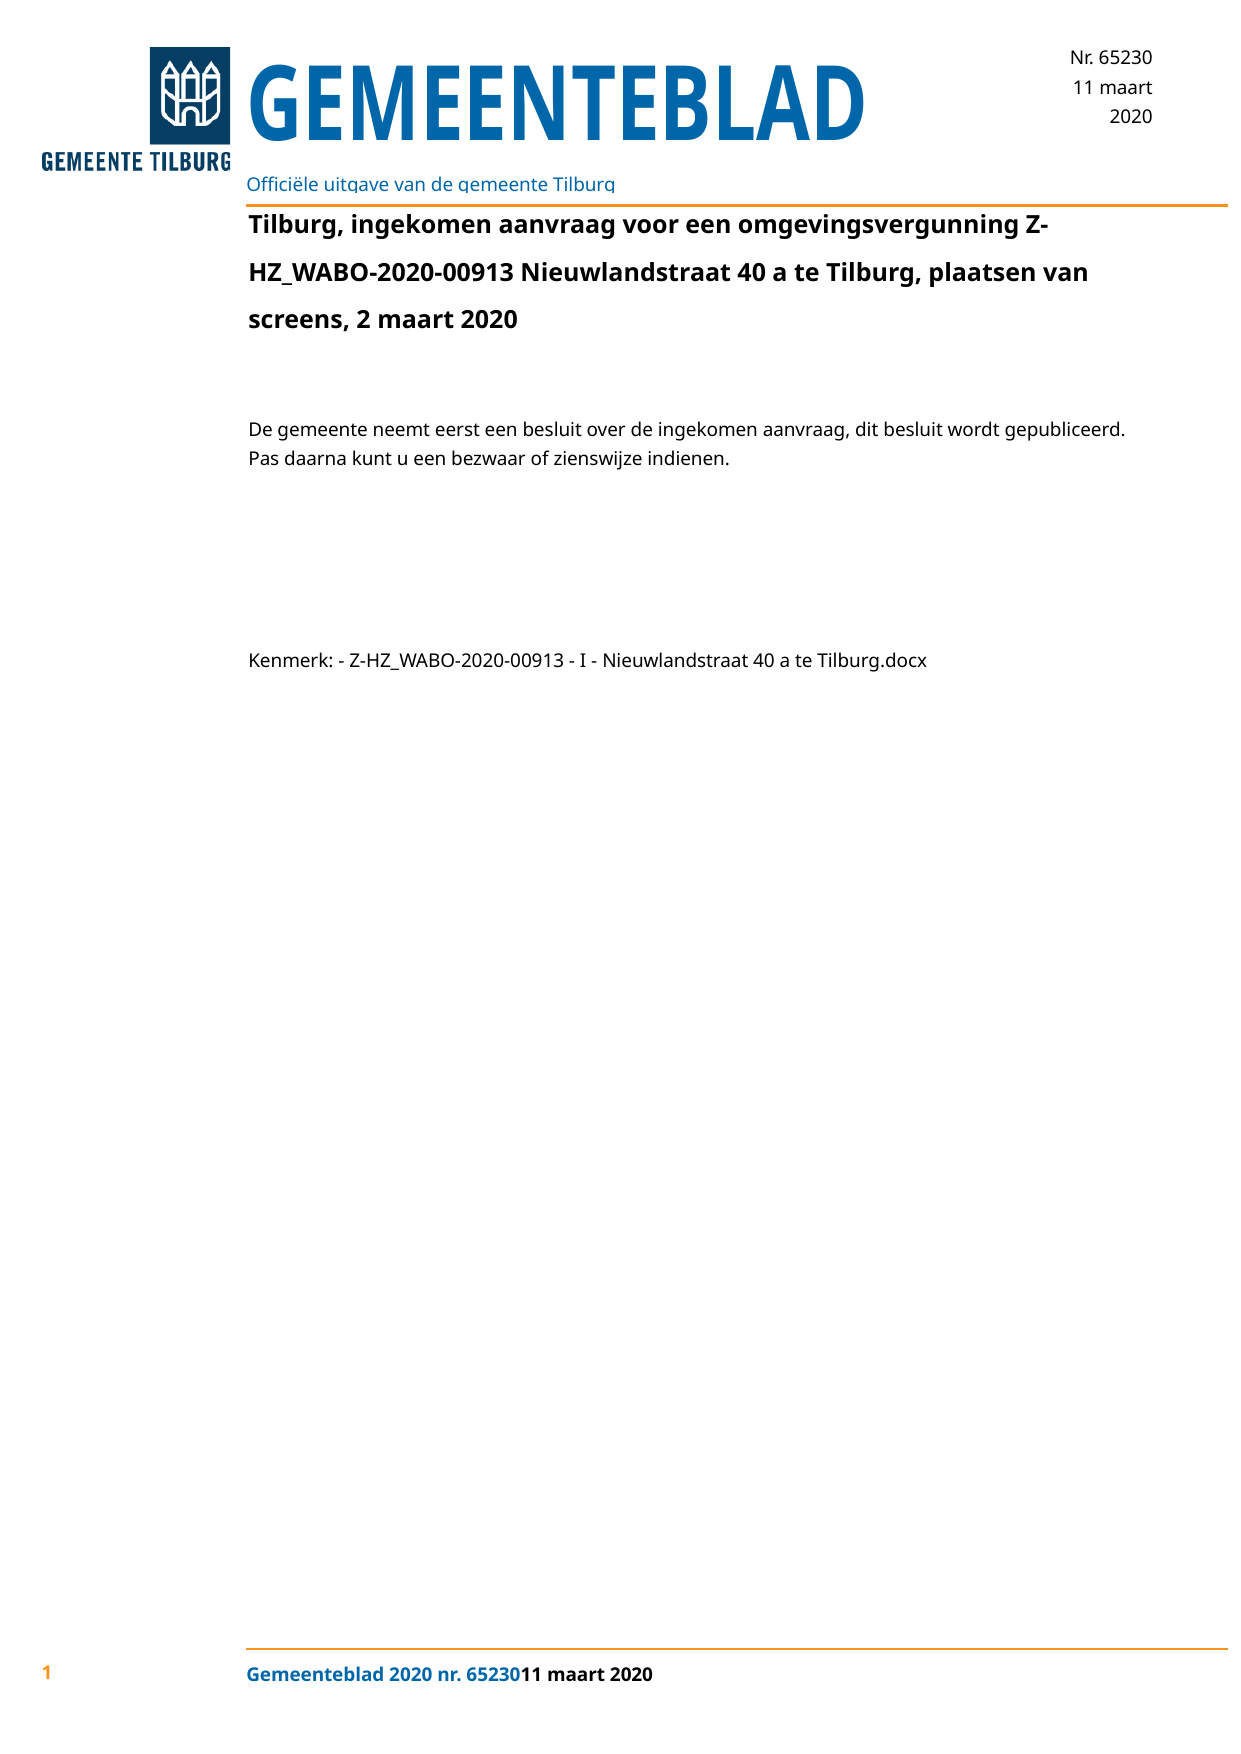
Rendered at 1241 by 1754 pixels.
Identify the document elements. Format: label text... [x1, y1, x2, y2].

text Tilburg, ingekomen aanvraag voor een omgevingsvergunning Z-HZ_WABO-2020-00913 Nieuwlandstraat 40 a te Tilburg, plaatsen van screens, 2 maart 2020 [248, 207, 1152, 336]
text Kenmerk: - Z-HZ_WABO-2020-00913 - I - Nieuwlandstraat 40 a te Tilburg.docx [248, 647, 1152, 673]
text De gemeente neemt eerst een besluit over de ingekomen aanvraag, dit besluit wordt gepubliceerd. Pas daarna kunt u een bezwaar of zienswijze indienen. [248, 416, 1152, 471]
picture [41, 47, 231, 172]
